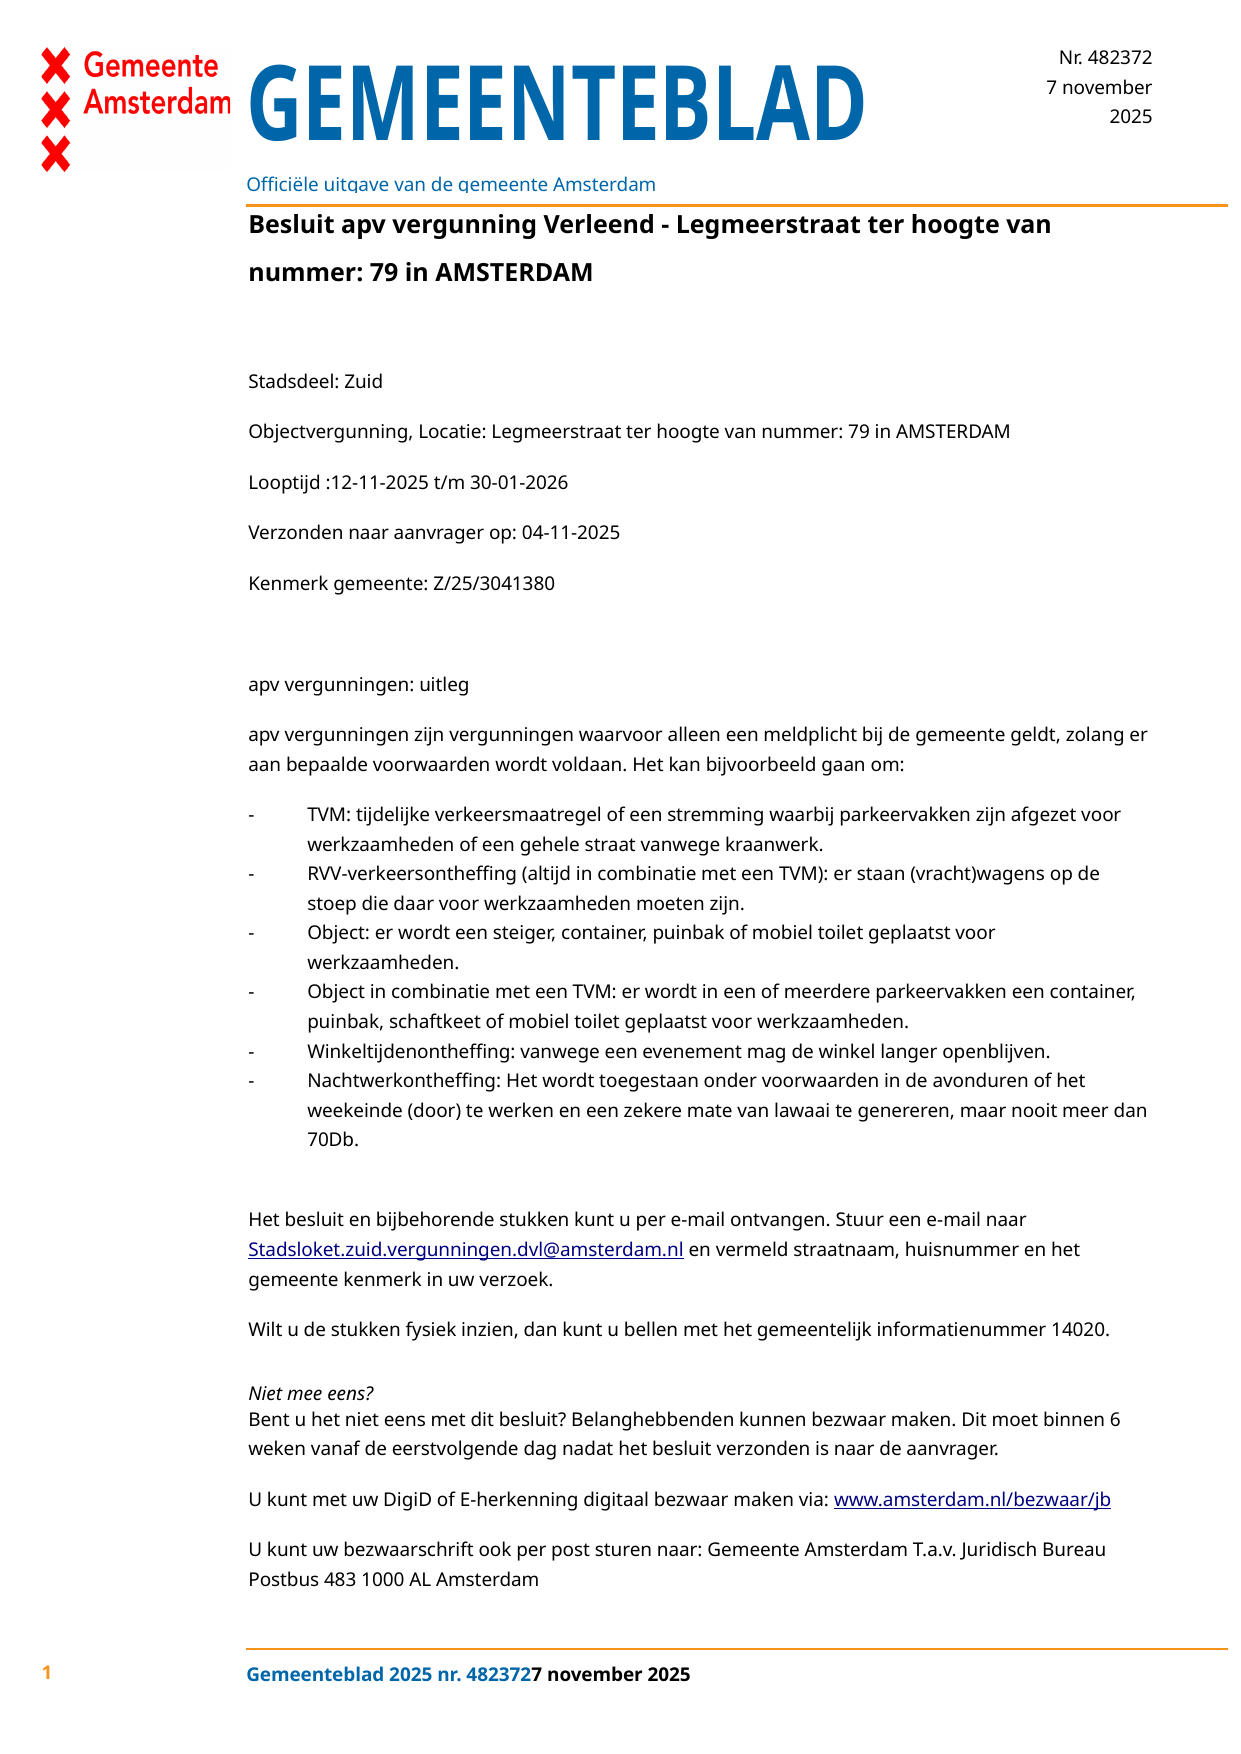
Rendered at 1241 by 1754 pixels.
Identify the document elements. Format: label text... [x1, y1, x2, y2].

list RVV-verkeersontheffing (altijd in combinatie met een TVM): er staan (vracht)wagens op de stoep die daar voor werkzaamheden moeten zijn. [248, 860, 1152, 916]
text apv vergunningen zijn vergunningen waarvoor alleen een meldplicht bij de gemeente geldt, zolang er aan bepaalde voorwaarden wordt voldaan. Het kan bijvoorbeeld gaan om: [248, 721, 1152, 777]
text Het besluit en bijbehorende stukken kunt u per e-mail ontvangen. Stuur een e-mail naar Stadsloket.zuid.vergunningen.dvl@amsterdam.nl en vermeld straatnaam, huisnummer en het gemeente kenmerk in uw verzoek. [248, 1207, 1152, 1292]
text Wilt u de stukken fysiek inzien, dan kunt u bellen met het gemeentelijk informatienummer 14020. [248, 1316, 1152, 1342]
text Bent u het niet eens met dit besluit? Belanghebbenden kunnen bezwaar maken. Dit moet binnen 6 weken vanaf de eerstvolgende dag nadat het besluit verzonden is naar de aanvrager. [248, 1406, 1152, 1461]
text U kunt met uw DigiD of E-herkenning digitaal bezwaar maken via: www.amsterdam.nl/bezwaar/jb [248, 1486, 1152, 1512]
picture [41, 47, 231, 172]
list Nachtwerkontheffing: Het wordt toegestaan onder voorwaarden in de avonduren of het weekeinde (door) te werken en een zekere mate van lawaai te genereren, maar nooit meer dan 70Db. [248, 1067, 1152, 1152]
text Kenmerk gemeente: Z/25/3041380 [248, 570, 1152, 596]
text Objectvergunning, Locatie: Legmeerstraat ter hoogte van nummer: 79 in AMSTERDAM [248, 419, 1152, 444]
list Object: er wordt een steiger, container, puinbak of mobiel toilet geplaatst voor werkzaamheden. [248, 919, 1152, 975]
text Besluit apv vergunning Verleend - Legmeerstraat ter hoogte van nummer: 79 in AMSTERDAM [248, 207, 1152, 288]
text U kunt uw bezwaarschrift ook per post sturen naar: Gemeente Amsterdam T.a.v. Juridisch Bureau Postbus 483 1000 AL Amsterdam [248, 1536, 1152, 1592]
text apv vergunningen: uitleg [248, 671, 1152, 697]
text Niet mee eens? [248, 1380, 1152, 1406]
text Verzonden naar aanvrager op: 04-11-2025 [248, 519, 1152, 545]
list Object in combinatie met een TVM: er wordt in een of meerdere parkeervakken een container, puinbak, schaftkeet of mobiel toilet geplaatst voor werkzaamheden. [248, 979, 1152, 1034]
text Looptijd :12-11-2025 t/m 30-01-2026 [248, 469, 1152, 495]
text Stadsdeel: Zuid [248, 368, 1152, 394]
list TVM: tijdelijke verkeersmaatregel of een stremming waarbij parkeervakken zijn afgezet voor werkzaamheden of een gehele straat vanwege kraanwerk. [248, 801, 1152, 857]
list Winkeltijdenontheffing: vanwege een evenement mag de winkel langer openblijven. [248, 1038, 1152, 1064]
